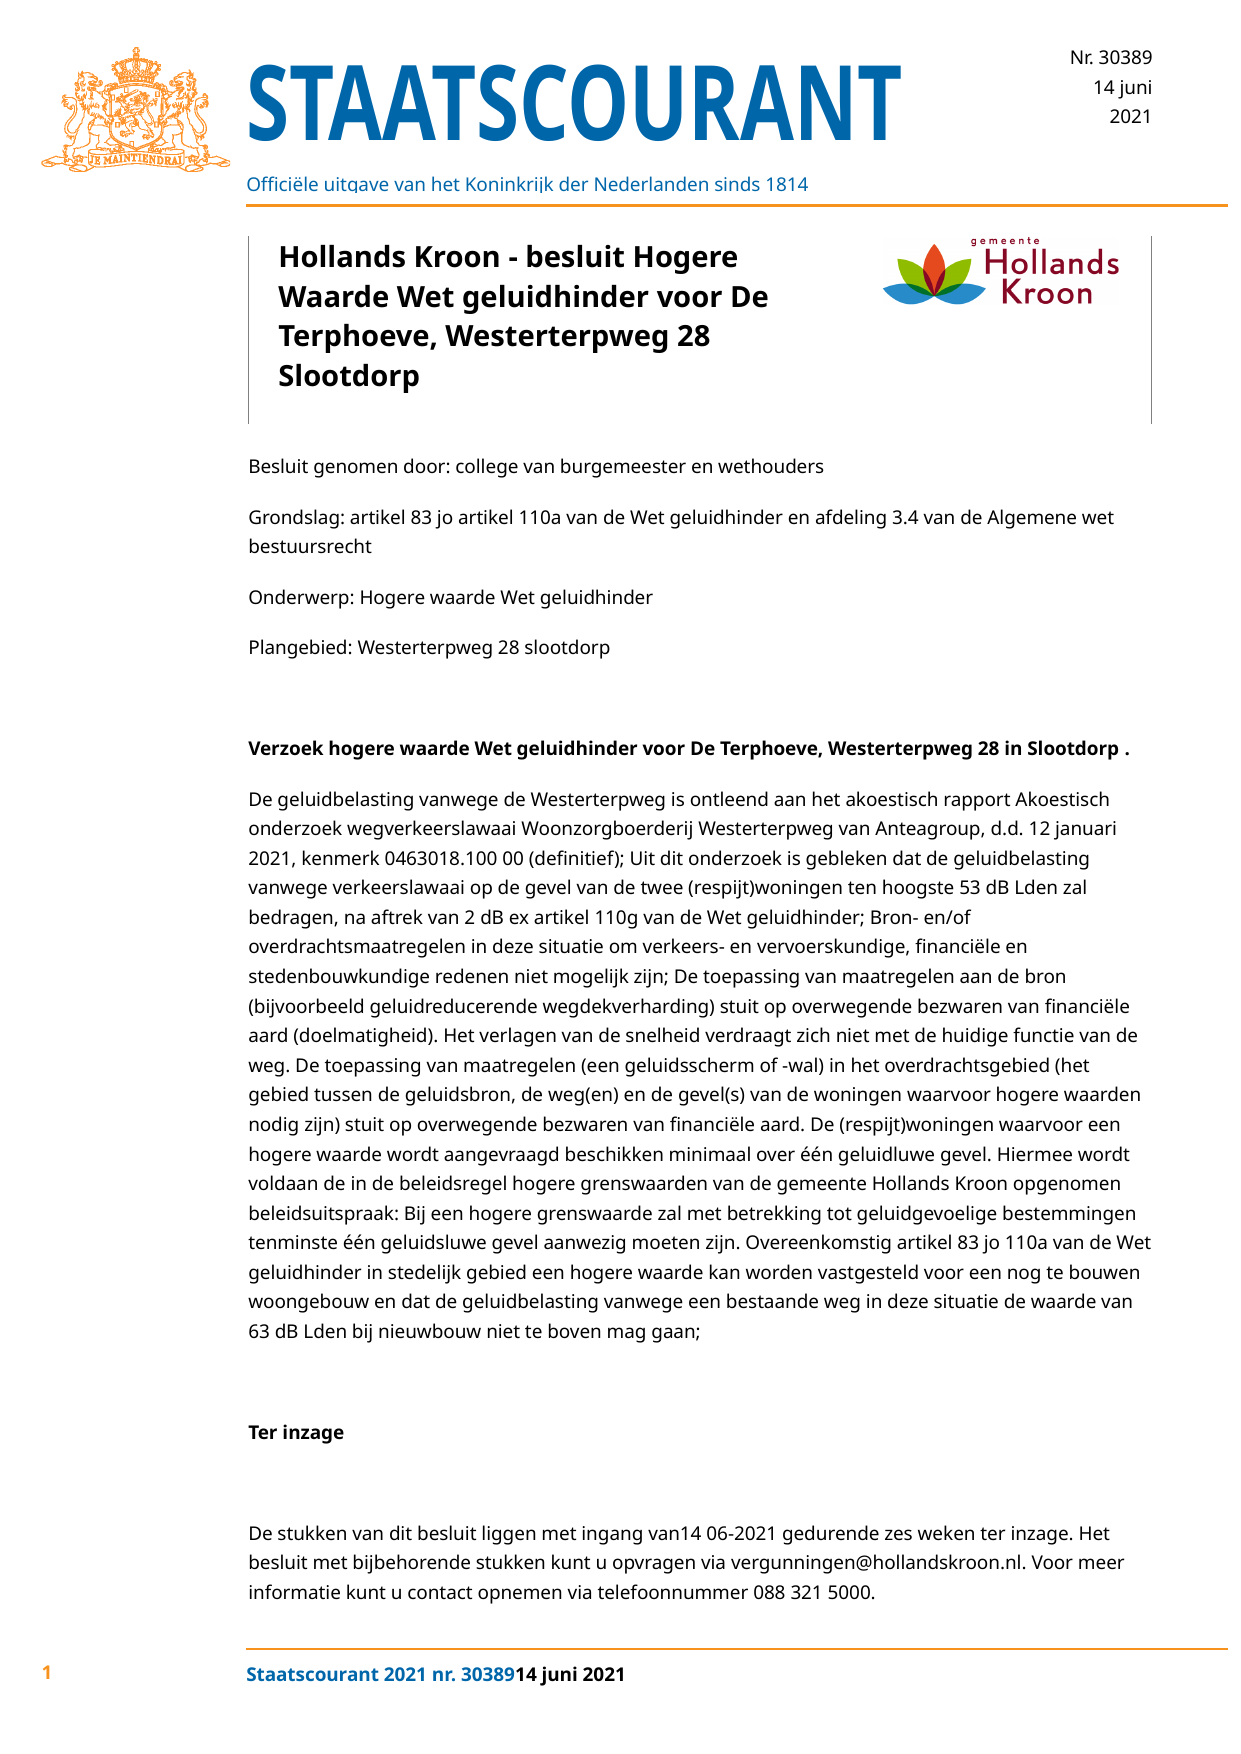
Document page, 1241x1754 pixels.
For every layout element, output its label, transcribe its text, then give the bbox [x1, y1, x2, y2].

text Grondslag: artikel 83 jo artikel 110a van de Wet geluidhinder en afdeling 3.4 van de Algemene wet bestuursrecht [248, 504, 1152, 559]
text Plangebied: Westerterpweg 28 slootdorp [248, 634, 1152, 660]
picture [882, 236, 1119, 305]
text Ter inzage [248, 1419, 1152, 1445]
text De geluidbelasting vanwege de Westerterpweg is ontleend aan het akoestisch rapport Akoestisch onderzoek wegverkeerslawaai Woonzorgboerderij Westerterpweg van Anteagroup, d.d. 12 januari 2021, kenmerk 0463018.100 00 (definitief); Uit dit onderzoek is gebleken dat de geluidbelasting vanwege verkeerslawaai op de gevel van de twee (respijt)woningen ten hoogste 53 dB Lden zal bedragen, na aftrek van 2 dB ex artikel 110g van de Wet geluidhinder; Bron- en/of overdrachtsmaatregelen in deze situatie om verkeers- en vervoerskundige, financiële en stedenbouwkundige redenen niet mogelijk zijn; De toepassing van maatregelen aan de bron (bijvoorbeeld geluidreducerende wegdekverharding) stuit op overwegende bezwaren van financiële aard (doelmatigheid). Het verlagen van de snelheid verdraagt zich niet met de huidige functie van de weg. De toepassing van maatregelen (een geluidsscherm of -wal) in het overdrachtsgebied (het gebied tussen de geluidsbron, de weg(en) en de gevel(s) van de woningen waarvoor hogere waarden nodig zijn) stuit op overwegende bezwaren van financiële aard. De (respijt)woningen waarvoor een hogere waarde wordt aangevraagd beschikken minimaal over één geluidluwe gevel. Hiermee wordt voldaan de in de beleidsregel hogere grenswaarden van de gemeente Hollands Kroon opgenomen beleidsuitspraak: Bij een hogere grenswaarde zal met betrekking tot geluidgevoelige bestemmingen tenminste één geluidsluwe gevel aanwezig moeten zijn. Overeenkomstig artikel 83 jo 110a van de Wet geluidhinder in stedelijk gebied een hogere waarde kan worden vastgesteld voor een nog te bouwen woongebouw en dat de geluidbelasting vanwege een bestaande weg in deze situatie de waarde van 63 dB Lden bij nieuwbouw niet te boven mag gaan; [248, 786, 1152, 1344]
text Onderwerp: Hogere waarde Wet geluidhinder [248, 584, 1152, 610]
picture [41, 47, 231, 172]
text Verzoek hogere waarde Wet geluidhinder voor De Terphoeve, Westerterpweg 28 in Slootdorp . [248, 735, 1152, 761]
text De stukken van dit besluit liggen met ingang van14 06-2021 gedurende zes weken ter inzage. Het besluit met bijbehorende stukken kunt u opvragen via vergunningen@hollandskroon.nl. Voor meer informatie kunt u contact opnemen via telefoonnummer 088 321 5000. [248, 1520, 1152, 1605]
text Besluit genomen door: college van burgemeester en wethouders [248, 454, 1152, 479]
table_header Hollands Kroon - besluit Hogere Waarde Wet geluidhinder voor De Terphoeve, Westerterpweg 28 Slootdorp [249, 236, 850, 424]
table_header [850, 236, 1151, 424]
